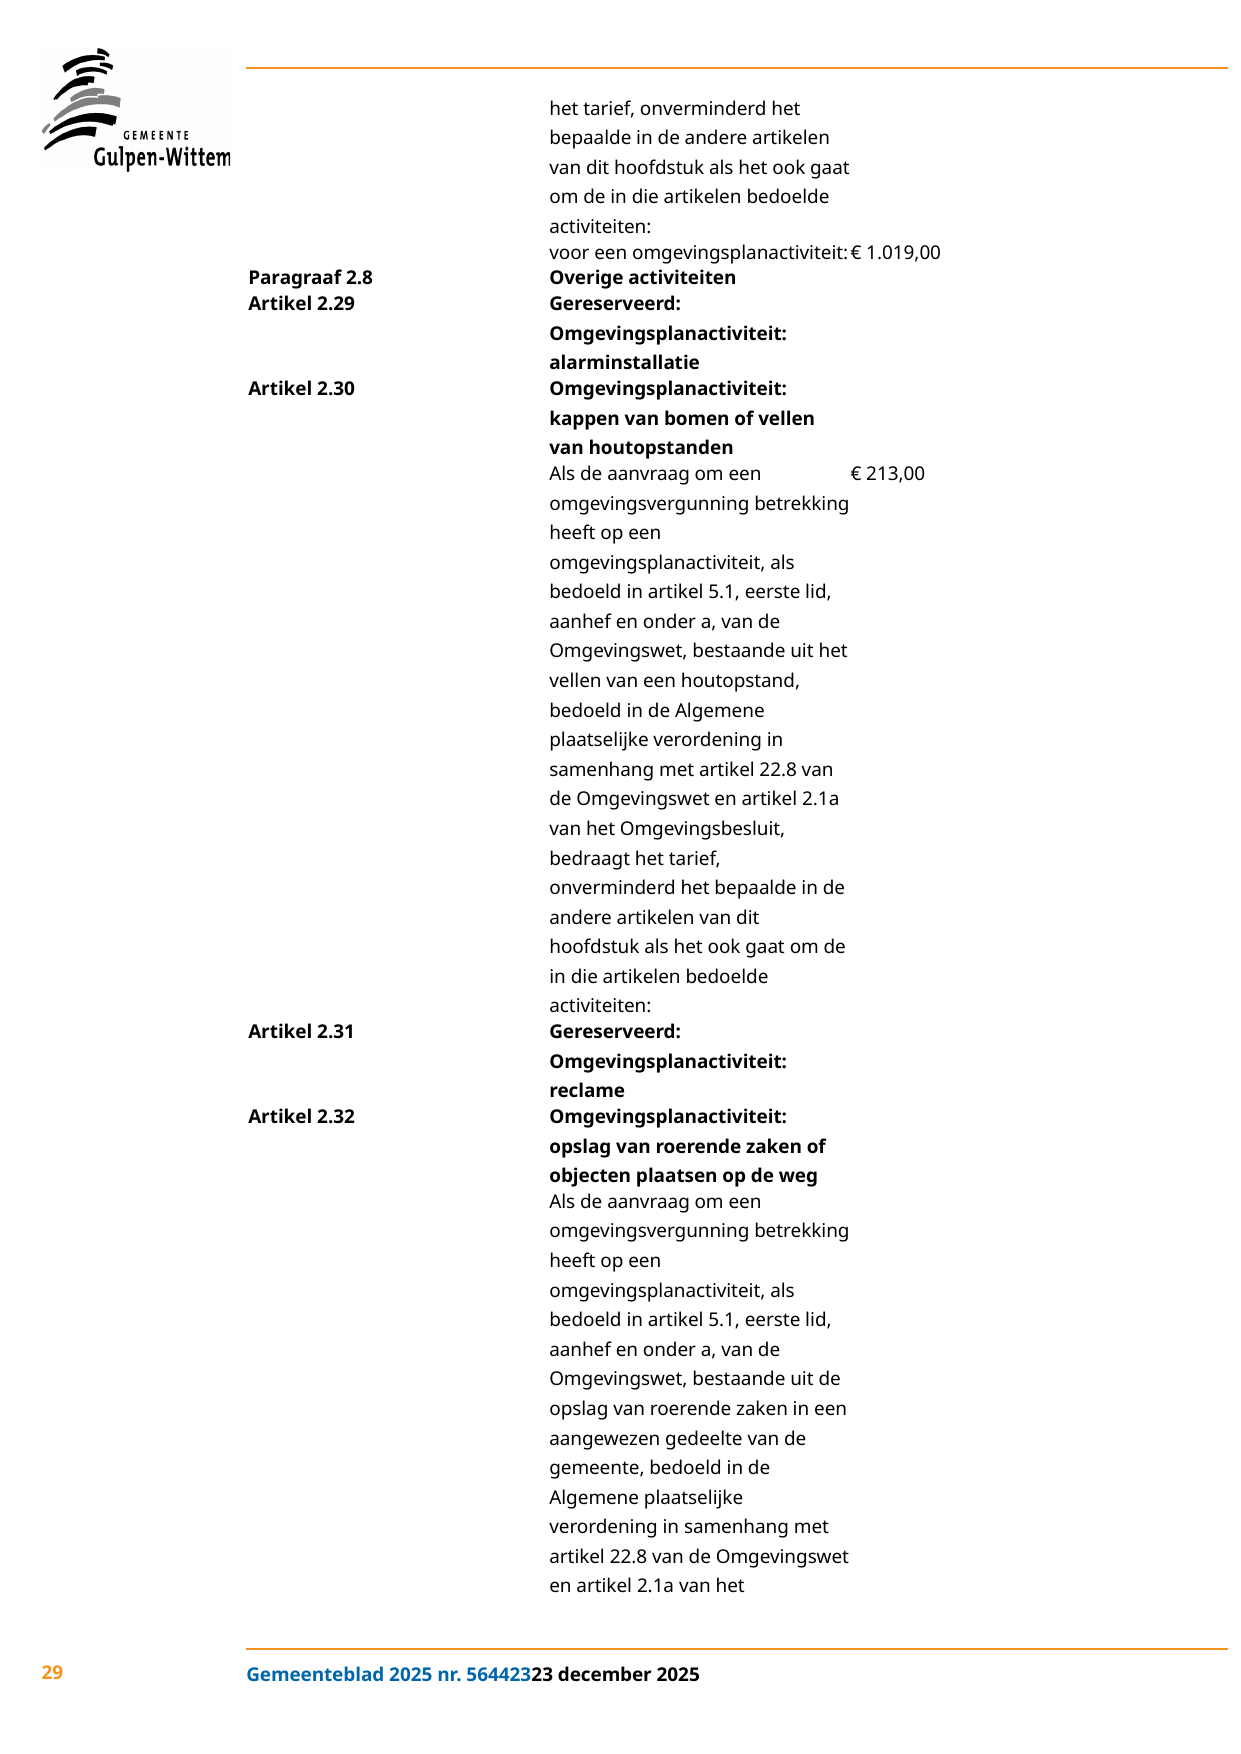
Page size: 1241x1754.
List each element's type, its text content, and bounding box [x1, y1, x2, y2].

table_cell voor een omgevingsplanactiviteit: [549, 239, 850, 264]
table_cell € 1.019,00 [850, 239, 1152, 264]
table_cell Artikel 2.29 [248, 290, 549, 375]
picture [41, 47, 231, 172]
table_cell [248, 460, 549, 1018]
table_cell € 213,00 [850, 460, 1152, 1018]
table_cell Als de aanvraag om een omgevingsvergunning betrekking heeft op een omgevingsplanactiviteit, als bedoeld in artikel 5.1, eerste lid, aanhef en onder a, van de Omgevingswet, bestaande uit het vellen van een houtopstand, bedoeld in de Algemene plaatselijke verordening in samenhang met artikel 22.8 van de Omgevingswet en artikel 2.1a van het Omgevingsbesluit, bedraagt het tarief, onverminderd het bepaalde in de andere artikelen van dit hoofdstuk als het ook gaat om de in die artikelen bedoelde activiteiten: [549, 460, 850, 1018]
table_cell [850, 1018, 1152, 1103]
table_cell [850, 1103, 1152, 1188]
table_cell Gereserveerd: Omgevingsplanactiviteit: alarminstallatie [549, 290, 850, 375]
table_cell Artikel 2.31 [248, 1018, 549, 1103]
table_cell Omgevingsplanactiviteit: kappen van bomen of vellen van houtopstanden [549, 375, 850, 460]
table_cell [850, 375, 1152, 460]
table_cell [248, 95, 549, 239]
table_cell [248, 239, 549, 264]
table_cell Als de aanvraag om een omgevingsvergunning betrekking heeft op een omgevingsplanactiviteit, als bedoeld in artikel 5.1, eerste lid, aanhef en onder a, van de Omgevingswet, bestaande uit de opslag van roerende zaken in een aangewezen gedeelte van de gemeente, bedoeld in de Algemene plaatselijke verordening in samenhang met artikel 22.8 van de Omgevingswet en artikel 2.1a van het [549, 1188, 850, 1598]
table_cell het tarief, onverminderd het bepaalde in de andere artikelen van dit hoofdstuk als het ook gaat om de in die artikelen bedoelde activiteiten: [549, 95, 850, 239]
table_cell Artikel 2.32 [248, 1103, 549, 1188]
table_cell [248, 1188, 549, 1598]
table_cell Overige activiteiten [549, 265, 850, 290]
table_cell Omgevingsplanactiviteit: opslag van roerende zaken of objecten plaatsen op de weg [549, 1103, 850, 1188]
table_cell [850, 290, 1152, 375]
table_cell Artikel 2.30 [248, 375, 549, 460]
table_cell [850, 265, 1152, 290]
table_cell Gereserveerd: Omgevingsplanactiviteit: reclame [549, 1018, 850, 1103]
table_cell [850, 95, 1152, 239]
table_cell Paragraaf 2.8 [248, 265, 549, 290]
table_cell [850, 1188, 1152, 1598]
